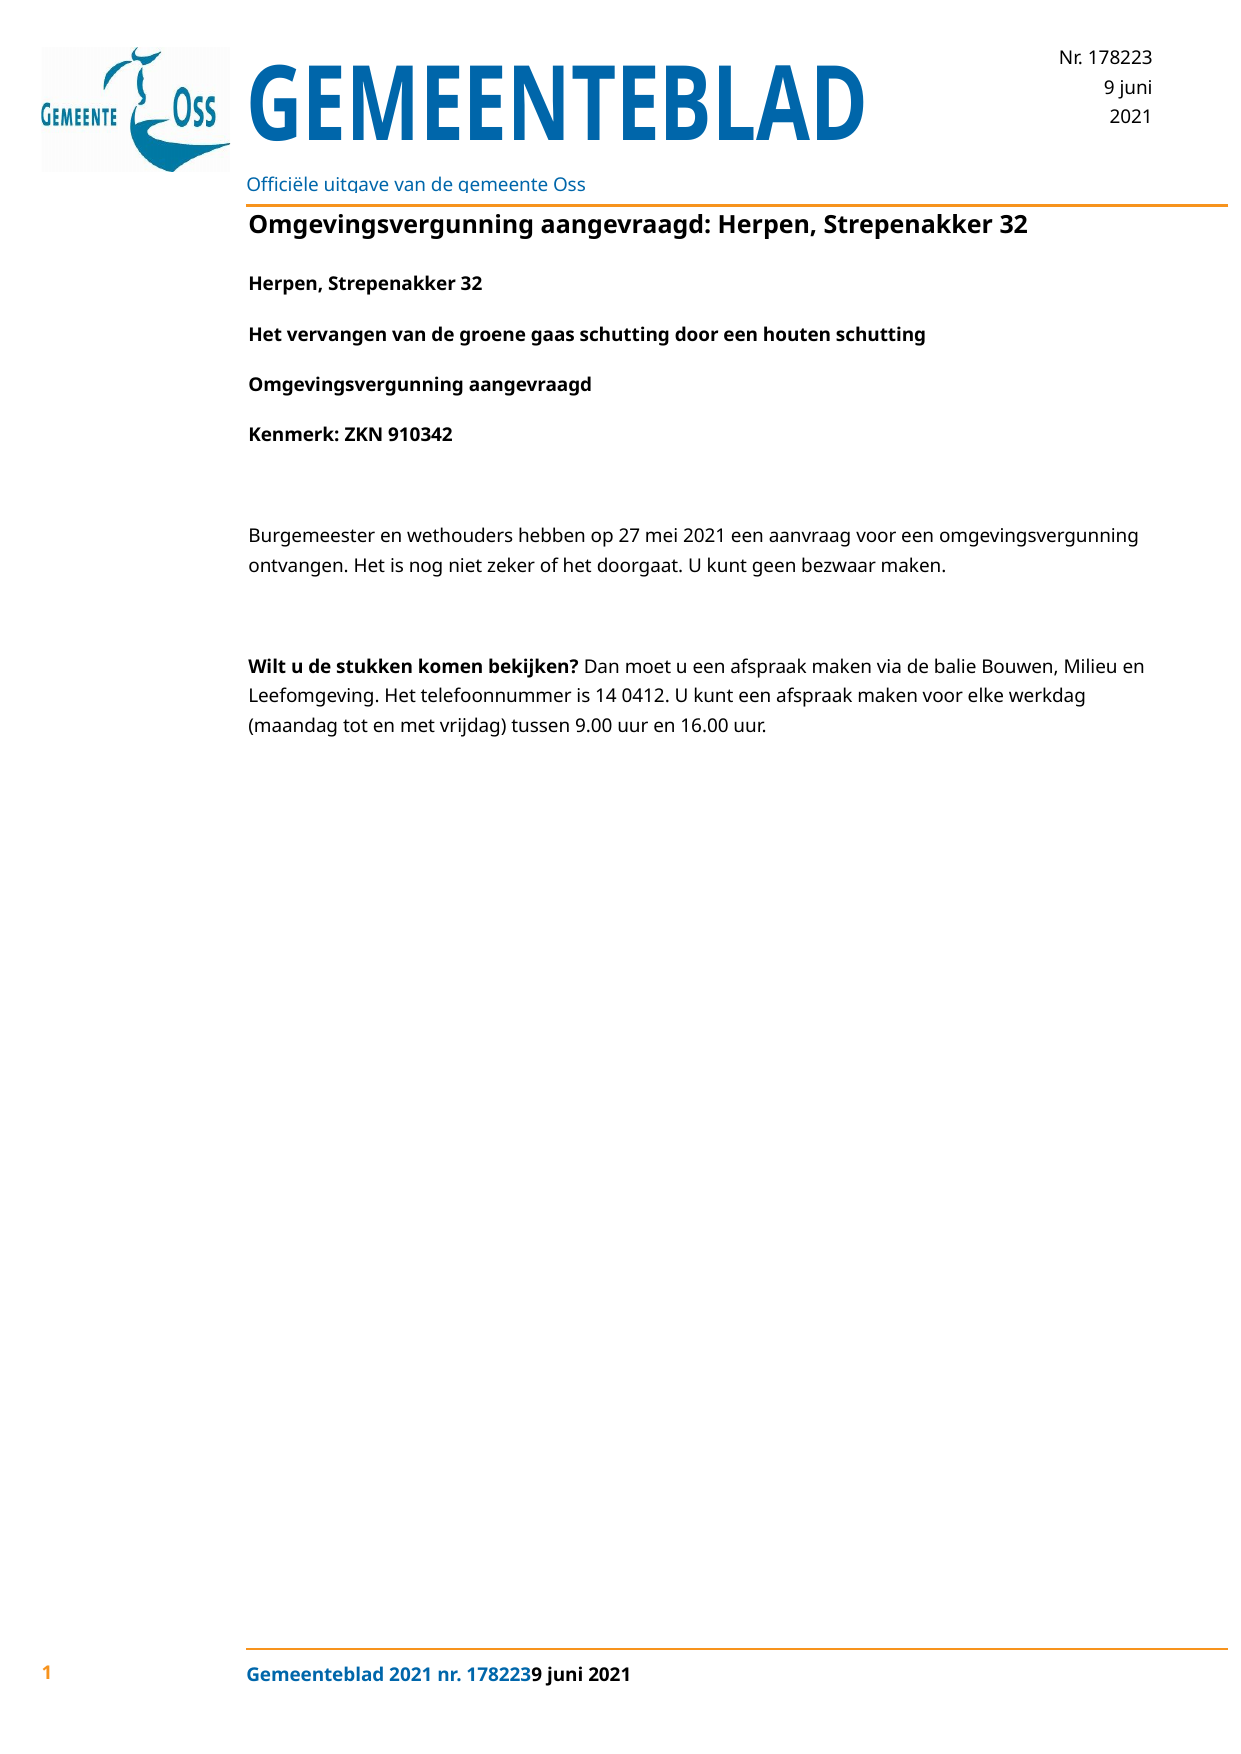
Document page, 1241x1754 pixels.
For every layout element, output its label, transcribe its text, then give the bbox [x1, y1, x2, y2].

text Kenmerk: ZKN 910342 [248, 422, 1152, 447]
text Burgemeester en wethouders hebben op 27 mei 2021 een aanvraag voor een omgevingsvergunning ontvangen. Het is nog niet zeker of het doorgaat. U kunt geen bezwaar maken. [248, 522, 1152, 578]
picture [41, 47, 231, 172]
text Het vervangen van de groene gaas schutting door een houten schutting [248, 321, 1152, 346]
text Herpen, Strepenakker 32 [248, 270, 1152, 296]
text Omgevingsvergunning aangevraagd [248, 371, 1152, 397]
text Wilt u de stukken komen bekijken? Dan moet u een afspraak maken via de balie Bouwen, Milieu en Leefomgeving. Het telefoonnummer is 14 0412. U kunt een afspraak maken voor elke werkdag (maandag tot en met vrijdag) tussen 9.00 uur en 16.00 uur. [248, 653, 1152, 738]
text Omgevingsvergunning aangevraagd: Herpen, Strepenakker 32 [248, 207, 1152, 241]
